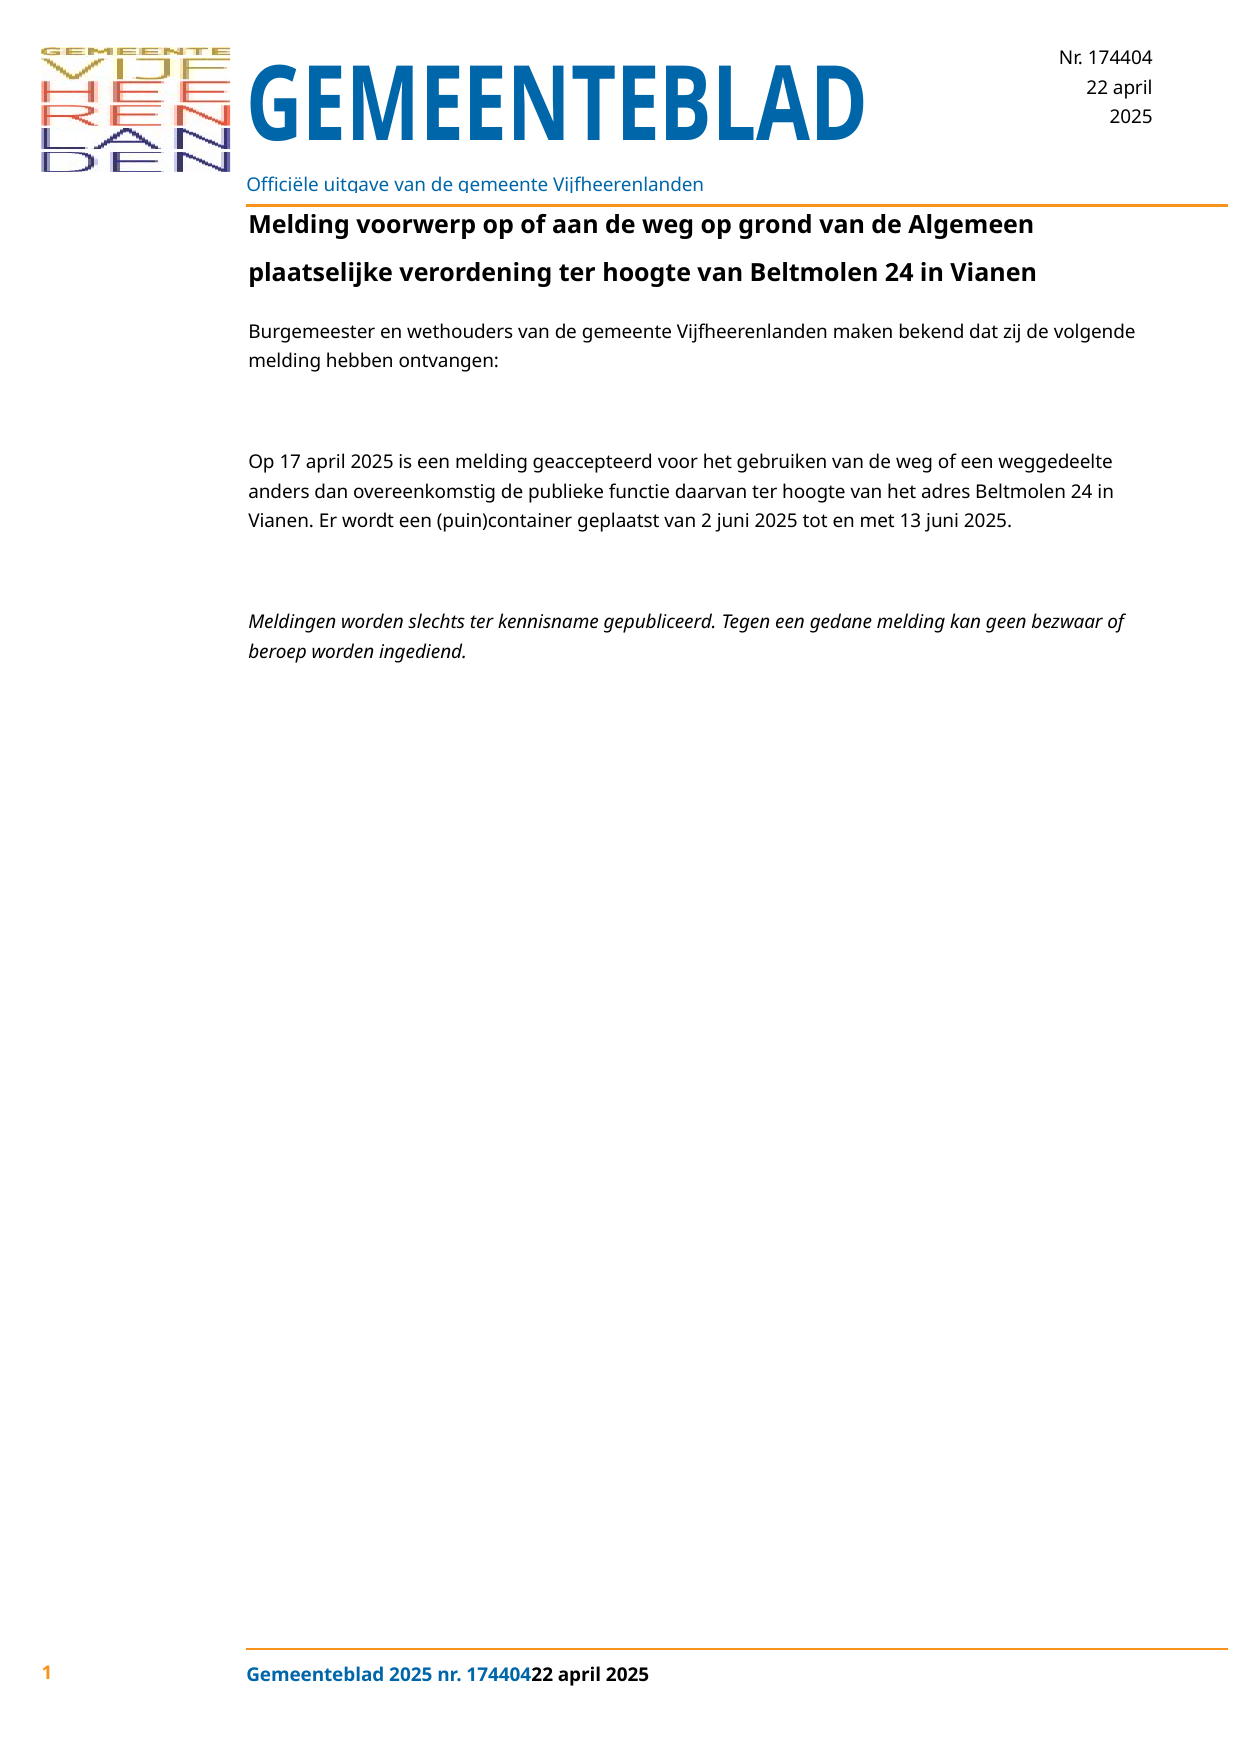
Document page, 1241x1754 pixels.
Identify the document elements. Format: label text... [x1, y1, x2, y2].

text Meldingen worden slechts ter kennisname gepubliceerd. Tegen een gedane melding kan geen bezwaar of beroep worden ingediend. [248, 608, 1152, 664]
text Burgemeester en wethouders van de gemeente Vijfheerenlanden maken bekend dat zij de volgende melding hebben ontvangen: [248, 318, 1152, 373]
picture [41, 47, 231, 172]
text Op 17 april 2025 is een melding geaccepteerd voor het gebruiken van de weg of een weggedeelte anders dan overeenkomstig de publieke functie daarvan ter hoogte van het adres Beltmolen 24 in Vianen. Er wordt een (puin)container geplaatst van 2 juni 2025 tot en met 13 juni 2025. [248, 448, 1152, 533]
text Melding voorwerp op of aan de weg op grond van de Algemeen plaatselijke verordening ter hoogte van Beltmolen 24 in Vianen [248, 207, 1152, 288]
